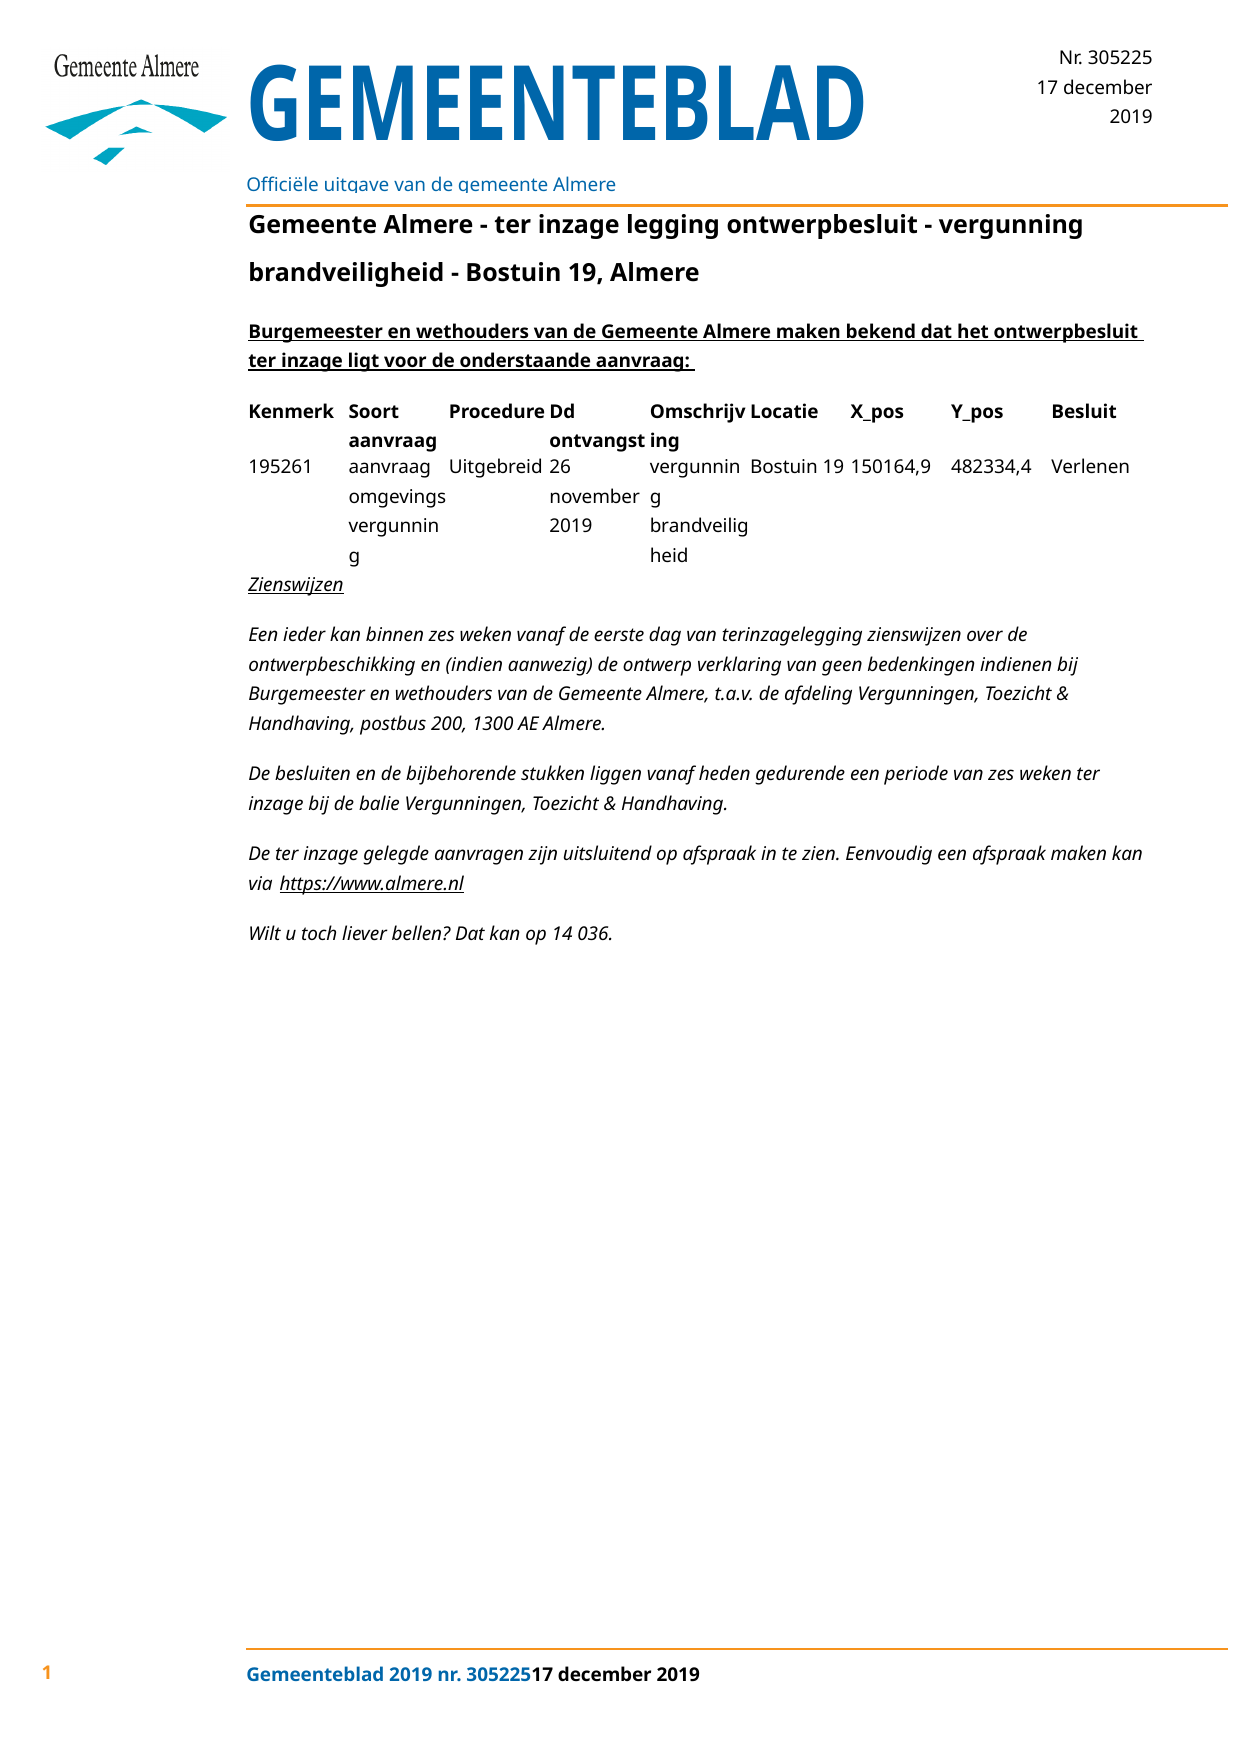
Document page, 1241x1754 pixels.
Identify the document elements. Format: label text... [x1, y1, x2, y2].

table_header Kenmerk [248, 398, 348, 453]
text Een ieder kan binnen zes weken vanaf de eerste dag van terinzagelegging zienswijzen over de ontwerpbeschikking en (indien aanwezig) de ontwerp verklaring van geen bedenkingen indienen bij Burgemeester en wethouders van de Gemeente Almere, t.a.v. de afdeling Vergunningen, Toezicht & Handhaving, postbus 200, 1300 AE Almere. [248, 621, 1152, 736]
table_cell 150164,9 [850, 453, 951, 568]
text De besluiten en de bijbehorende stukken liggen vanaf heden gedurende een periode van zes weken ter inzage bij de balie Vergunningen, Toezicht & Handhaving. [248, 761, 1152, 816]
table_cell 482334,4 [951, 453, 1051, 568]
picture [41, 47, 231, 172]
table_header X_pos [850, 398, 951, 453]
table_cell Uitgebreid [449, 453, 549, 568]
table_cell Verlenen [1051, 453, 1152, 568]
table_cell Bostuin 19 [750, 453, 850, 568]
table_header Soort aanvraag [348, 398, 449, 453]
table_header Omschrijving [650, 398, 750, 453]
table_cell aanvraag omgevingsvergunning [348, 453, 449, 568]
table_cell 195261 [248, 453, 348, 568]
text Burgemeester en wethouders van de Gemeente Almere maken bekend dat het ontwerpbesluit ter inzage ligt voor de onderstaande aanvraag: [248, 318, 1152, 373]
text Wilt u toch liever bellen? Dat kan op 14 036. [248, 921, 1152, 946]
text Zienswijzen [248, 571, 1152, 597]
table_header Locatie [750, 398, 850, 453]
table_cell vergunning brandveiligheid [650, 453, 750, 568]
text De ter inzage gelegde aanvragen zijn uitsluitend op afspraak in te zien. Eenvoudig een afspraak maken kan via https://www.almere.nl [248, 841, 1152, 896]
table_header Procedure [449, 398, 549, 453]
table_header Dd ontvangst [549, 398, 649, 453]
text Gemeente Almere - ter inzage legging ontwerpbesluit - vergunning brandveiligheid - Bostuin 19, Almere [248, 207, 1152, 288]
table_cell 26 november 2019 [549, 453, 649, 568]
table_header Besluit [1051, 398, 1152, 453]
table_header Y_pos [951, 398, 1051, 453]
